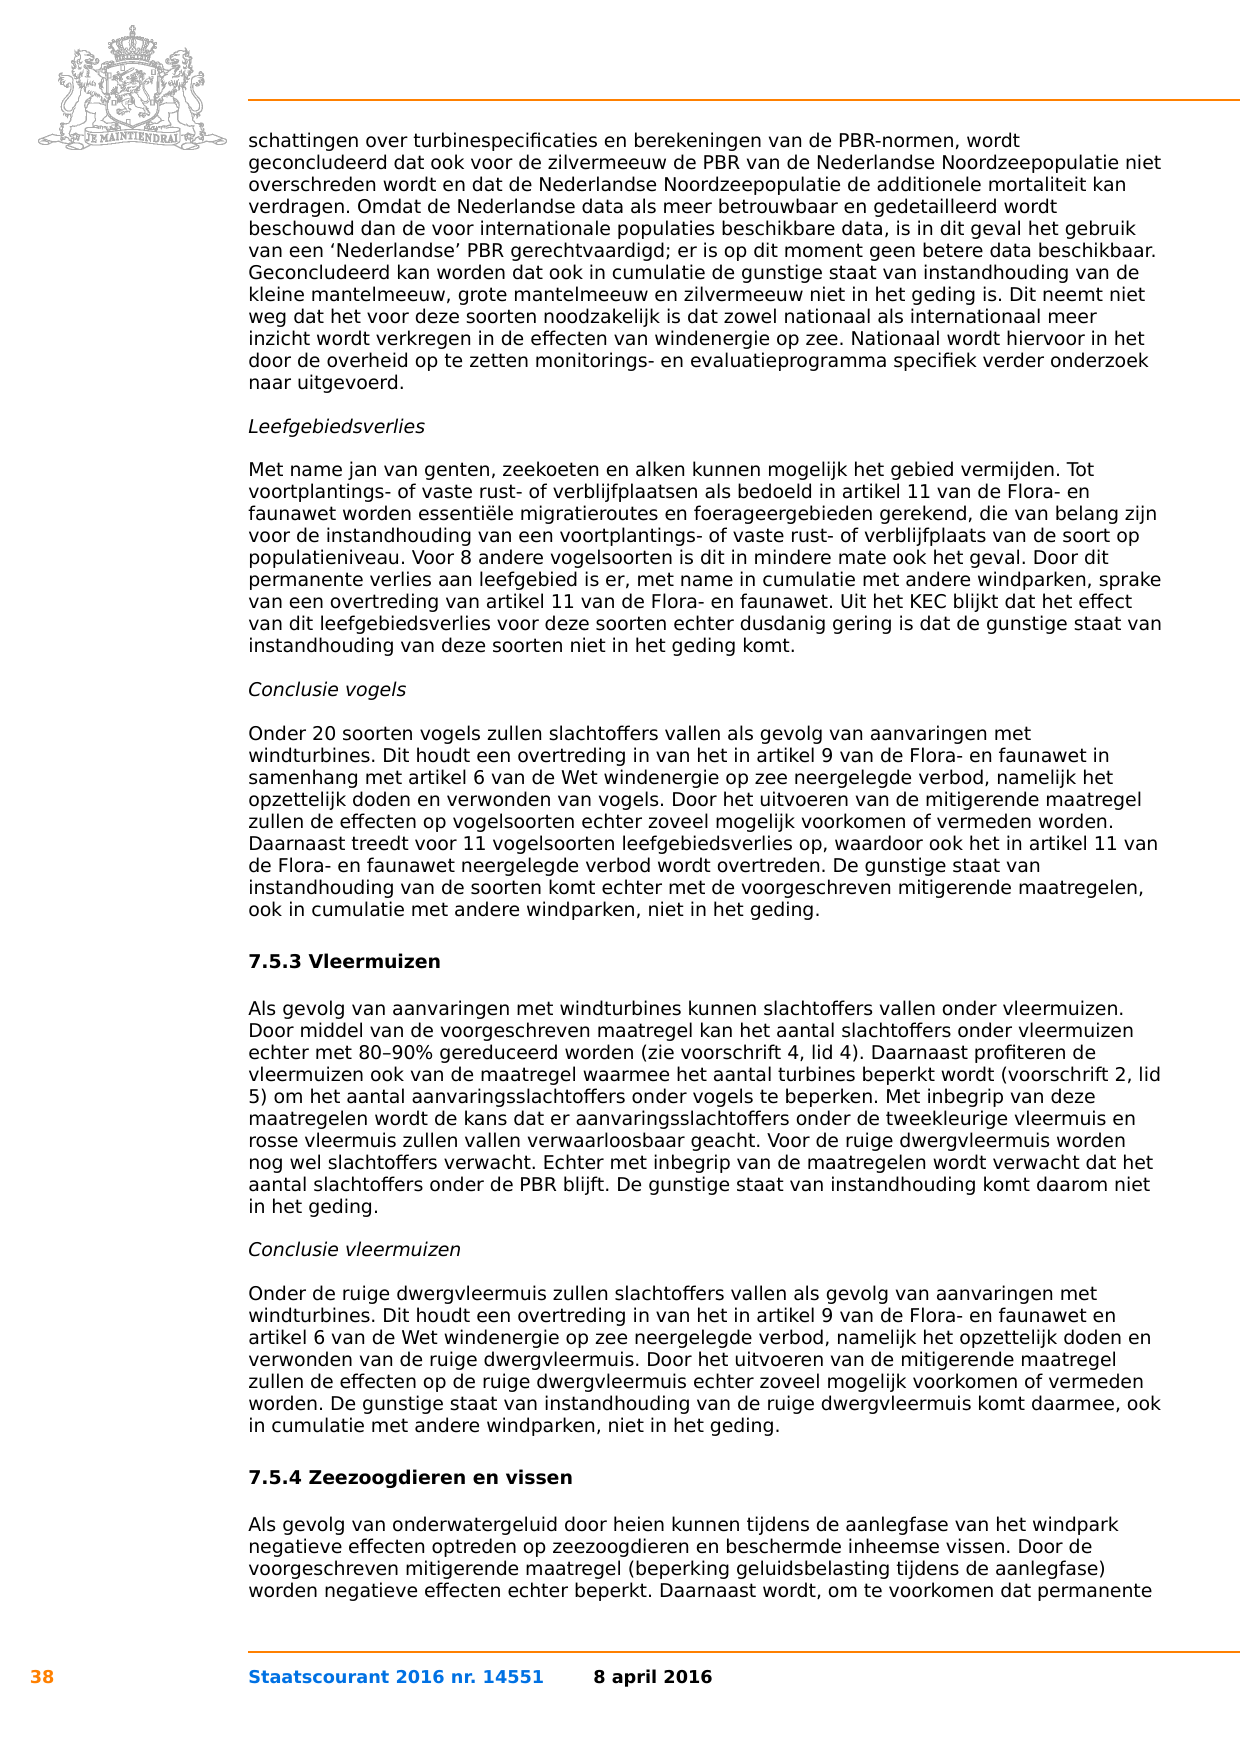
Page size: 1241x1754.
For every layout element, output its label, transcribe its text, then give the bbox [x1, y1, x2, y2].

subtitle 7.5.3 Vleermuizen [248, 951, 1163, 973]
subtitle Conclusie vleermuizen [248, 1239, 1163, 1261]
text Met name jan van genten, zeekoeten en alken kunnen mogelijk het gebied vermijden. Tot voortplantings- of vaste rust- of verblijfplaatsen als bedoeld in artikel 11 van de Flora- en faunawet worden essentiële migratieroutes en foerageergebieden gerekend, die van belang zijn voor de instandhouding van een voortplantings- of vaste rust- of verblijfplaats van de soort op populatieniveau. Voor 8 andere vogelsoorten is dit in mindere mate ook het geval. Door dit permanente verlies aan leefgebied is er, met name in cumulatie met andere windparken, sprake van een overtreding van artikel 11 van de Flora- en faunawet. Uit het KEC blijkt dat het effect van dit leefgebiedsverlies voor deze soorten echter dusdanig gering is dat de gunstige staat van instandhouding van deze soorten niet in het geding komt. [248, 459, 1163, 657]
picture [38, 25, 227, 150]
text Onder de ruige dwergvleermuis zullen slachtoffers vallen als gevolg van aanvaringen met windturbines. Dit houdt een overtreding in van het in artikel 9 van de Flora- en faunawet en artikel 6 van de Wet windenergie op zee neergelegde verbod, namelijk het opzettelijk doden en verwonden van de ruige dwergvleermuis. Door het uitvoeren van de mitigerende maatregel zullen de effecten op de ruige dwergvleermuis echter zoveel mogelijk voorkomen of vermeden worden. De gunstige staat van instandhouding van de ruige dwergvleermuis komt daarmee, ook in cumulatie met andere windparken, niet in het geding. [248, 1283, 1163, 1437]
subtitle 7.5.4 Zeezoogdieren en vissen [248, 1467, 1163, 1489]
subtitle Conclusie vogels [248, 679, 1163, 701]
text Onder 20 soorten vogels zullen slachtoffers vallen als gevolg van aanvaringen met windturbines. Dit houdt een overtreding in van het in artikel 9 van de Flora- en faunawet in samenhang met artikel 6 van de Wet windenergie op zee neergelegde verbod, namelijk het opzettelijk doden en verwonden van vogels. Door het uitvoeren van de mitigerende maatregel zullen de effecten op vogelsoorten echter zoveel mogelijk voorkomen of vermeden worden. Daarnaast treedt voor 11 vogelsoorten leefgebiedsverlies op, waardoor ook het in artikel 11 van de Flora- en faunawet neergelegde verbod wordt overtreden. De gunstige staat van instandhouding van de soorten komt echter met de voorgeschreven mitigerende maatregelen, ook in cumulatie met andere windparken, niet in het geding. [248, 723, 1163, 921]
text Als gevolg van aanvaringen met windturbines kunnen slachtoffers vallen onder vleermuizen. Door middel van de voorgeschreven maatregel kan het aantal slachtoffers onder vleermuizen echter met 80–90% gereduceerd worden (zie voorschrift 4, lid 4). Daarnaast profiteren de vleermuizen ook van de maatregel waarmee het aantal turbines beperkt wordt (voorschrift 2, lid 5) om het aantal aanvaringsslachtoffers onder vogels te beperken. Met inbegrip van deze maatregelen wordt de kans dat er aanvaringsslachtoffers onder de tweekleurige vleermuis en rosse vleermuis zullen vallen verwaarloosbaar geacht. Voor de ruige dwergvleermuis worden nog wel slachtoffers verwacht. Echter met inbegrip van de maatregelen wordt verwacht dat het aantal slachtoffers onder de PBR blijft. De gunstige staat van instandhouding komt daarom niet in het geding. [248, 998, 1163, 1217]
subtitle Leefgebiedsverlies [248, 416, 1163, 437]
text Als gevolg van onderwatergeluid door heien kunnen tijdens de aanlegfase van het windpark negatieve effecten optreden op zeezoogdieren en beschermde inheemse vissen. Door de voorgeschreven mitigerende maatregel (beperking geluidsbelasting tijdens de aanlegfase) worden negatieve effecten echter beperkt. Daarnaast wordt, om te voorkomen dat permanente [248, 1514, 1163, 1602]
text schattingen over turbinespecificaties en berekeningen van de PBR-normen, wordt geconcludeerd dat ook voor de zilvermeeuw de PBR van de Nederlandse Noordzeepopulatie niet overschreden wordt en dat de Nederlandse Noordzeepopulatie de additionele mortaliteit kan verdragen. Omdat de Nederlandse data als meer betrouwbaar en gedetailleerd wordt beschouwd dan de voor internationale populaties beschikbare data, is in dit geval het gebruik van een ‘Nederlandse’ PBR gerechtvaardigd; er is op dit moment geen betere data beschikbaar. Geconcludeerd kan worden dat ook in cumulatie de gunstige staat van instandhouding van de kleine mantelmeeuw, grote mantelmeeuw en zilvermeeuw niet in het geding is. Dit neemt niet weg dat het voor deze soorten noodzakelijk is dat zowel nationaal als internationaal meer inzicht wordt verkregen in de effecten van windenergie op zee. Nationaal wordt hiervoor in het door de overheid op te zetten monitorings- en evaluatieprogramma specifiek verder onderzoek naar uitgevoerd. [248, 130, 1163, 394]
